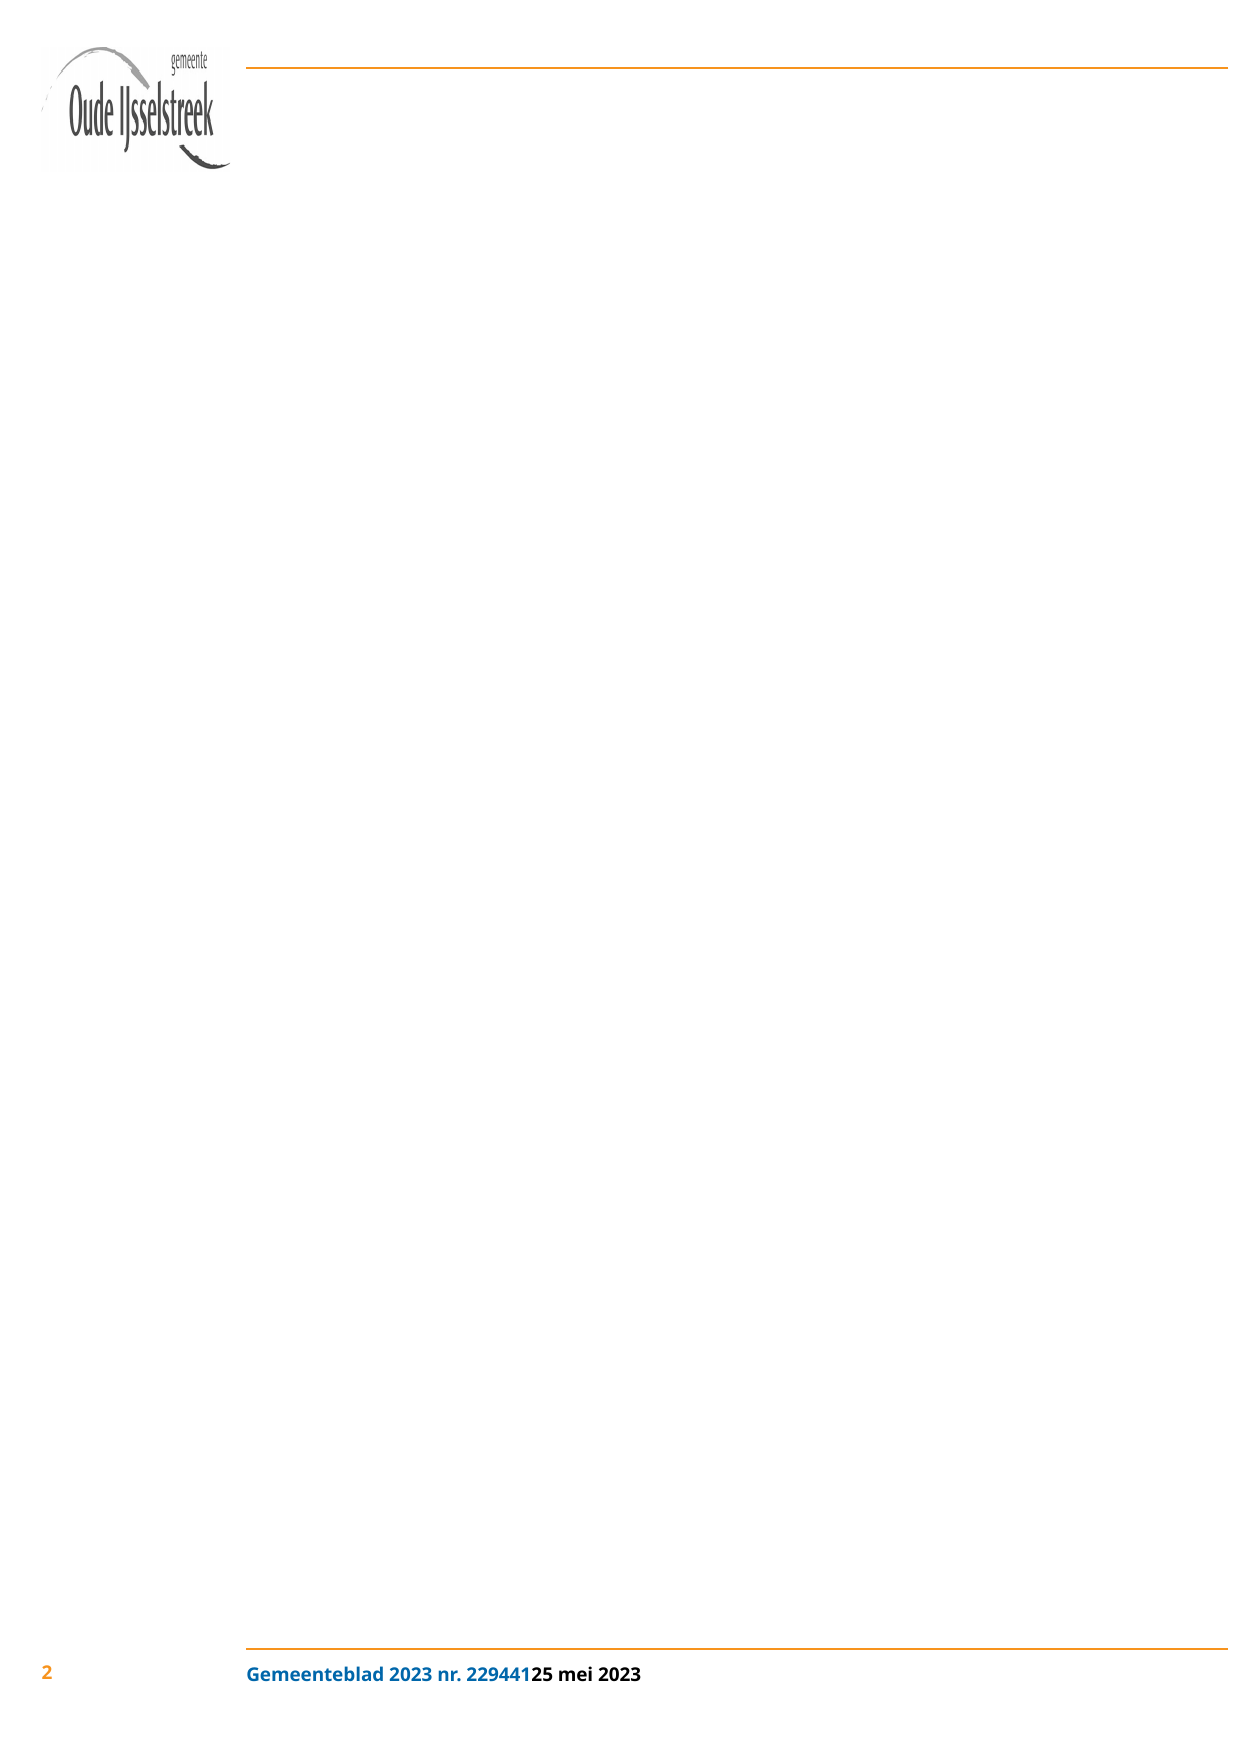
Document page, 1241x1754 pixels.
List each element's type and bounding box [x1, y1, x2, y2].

picture [41, 47, 231, 172]
